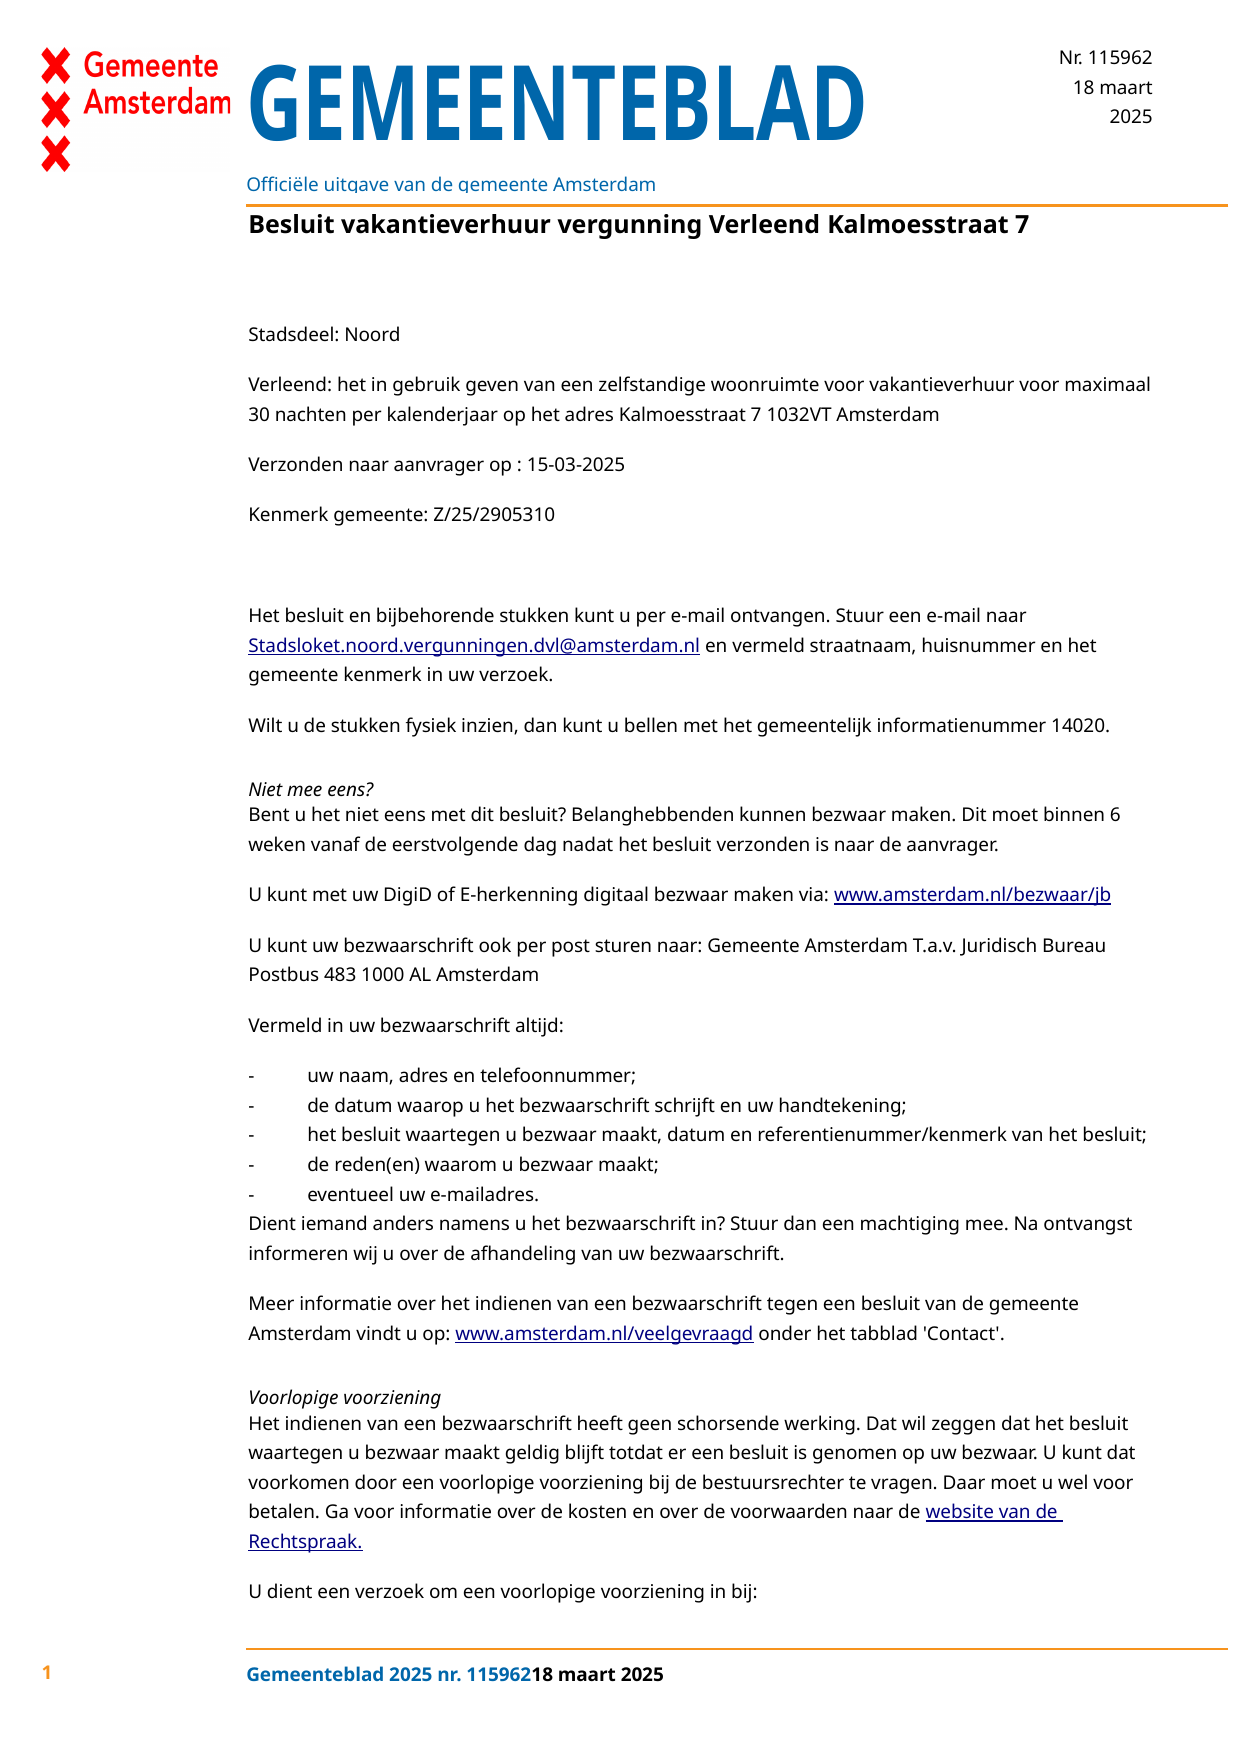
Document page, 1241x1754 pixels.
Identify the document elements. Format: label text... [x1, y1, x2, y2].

list de datum waarop u het bezwaarschrift schrijft en uw handtekening; [248, 1092, 1152, 1118]
text U kunt met uw DigiD of E-herkenning digitaal bezwaar maken via: www.amsterdam.nl/bezwaar/jb [248, 882, 1152, 907]
text Kenmerk gemeente: Z/25/2905310 [248, 502, 1152, 527]
text Voorlopige voorziening [248, 1384, 1152, 1410]
text Meer informatie over het indienen van een bezwaarschrift tegen een besluit van de gemeente Amsterdam vindt u op: www.amsterdam.nl/veelgevraagd onder het tabblad 'Contact'. [248, 1290, 1152, 1346]
picture [41, 47, 231, 172]
list het besluit waartegen u bezwaar maakt, datum en referentienummer/kenmerk van het besluit; [248, 1122, 1152, 1147]
text Verzonden naar aanvrager op : 15-03-2025 [248, 451, 1152, 477]
list de reden(en) waarom u bezwaar maakt; [248, 1151, 1152, 1177]
text Bent u het niet eens met dit besluit? Belanghebbenden kunnen bezwaar maken. Dit moet binnen 6 weken vanaf de eerstvolgende dag nadat het besluit verzonden is naar de aanvrager. [248, 802, 1152, 857]
text Verleend: het in gebruik geven van een zelfstandige woonruimte voor vakantieverhuur voor maximaal 30 nachten per kalenderjaar op het adres Kalmoesstraat 7 1032VT Amsterdam [248, 371, 1152, 426]
text Stadsdeel: Noord [248, 321, 1152, 346]
text Het besluit en bijbehorende stukken kunt u per e-mail ontvangen. Stuur een e-mail naar Stadsloket.noord.vergunningen.dvl@amsterdam.nl en vermeld straatnaam, huisnummer en het gemeente kenmerk in uw verzoek. [248, 602, 1152, 687]
text Niet mee eens? [248, 776, 1152, 802]
text Het indienen van een bezwaarschrift heeft geen schorsende werking. Dat wil zeggen dat het besluit waartegen u bezwaar maakt geldig blijft totdat er een besluit is genomen op uw bezwaar. U kunt dat voorkomen door een voorlopige voorziening bij de bestuursrechter te vragen. Daar moet u wel voor betalen. Ga voor informatie over de kosten en over de voorwaarden naar de website van de Rechtspraak. [248, 1410, 1152, 1554]
list eventueel uw e-mailadres. [248, 1181, 1152, 1207]
text Wilt u de stukken fysiek inzien, dan kunt u bellen met het gemeentelijk informatienummer 14020. [248, 712, 1152, 738]
text Dient iemand anders namens u het bezwaarschrift in? Stuur dan een machtiging mee. Na ontvangst informeren wij u over de afhandeling van uw bezwaarschrift. [248, 1210, 1152, 1266]
text U dient een verzoek om een voorlopige voorziening in bij: [248, 1578, 1152, 1604]
list uw naam, adres en telefoonnummer; [248, 1062, 1152, 1088]
text Besluit vakantieverhuur vergunning Verleend Kalmoesstraat 7 [248, 207, 1152, 241]
text U kunt uw bezwaarschrift ook per post sturen naar: Gemeente Amsterdam T.a.v. Juridisch Bureau Postbus 483 1000 AL Amsterdam [248, 932, 1152, 987]
text Vermeld in uw bezwaarschrift altijd: [248, 1012, 1152, 1038]
